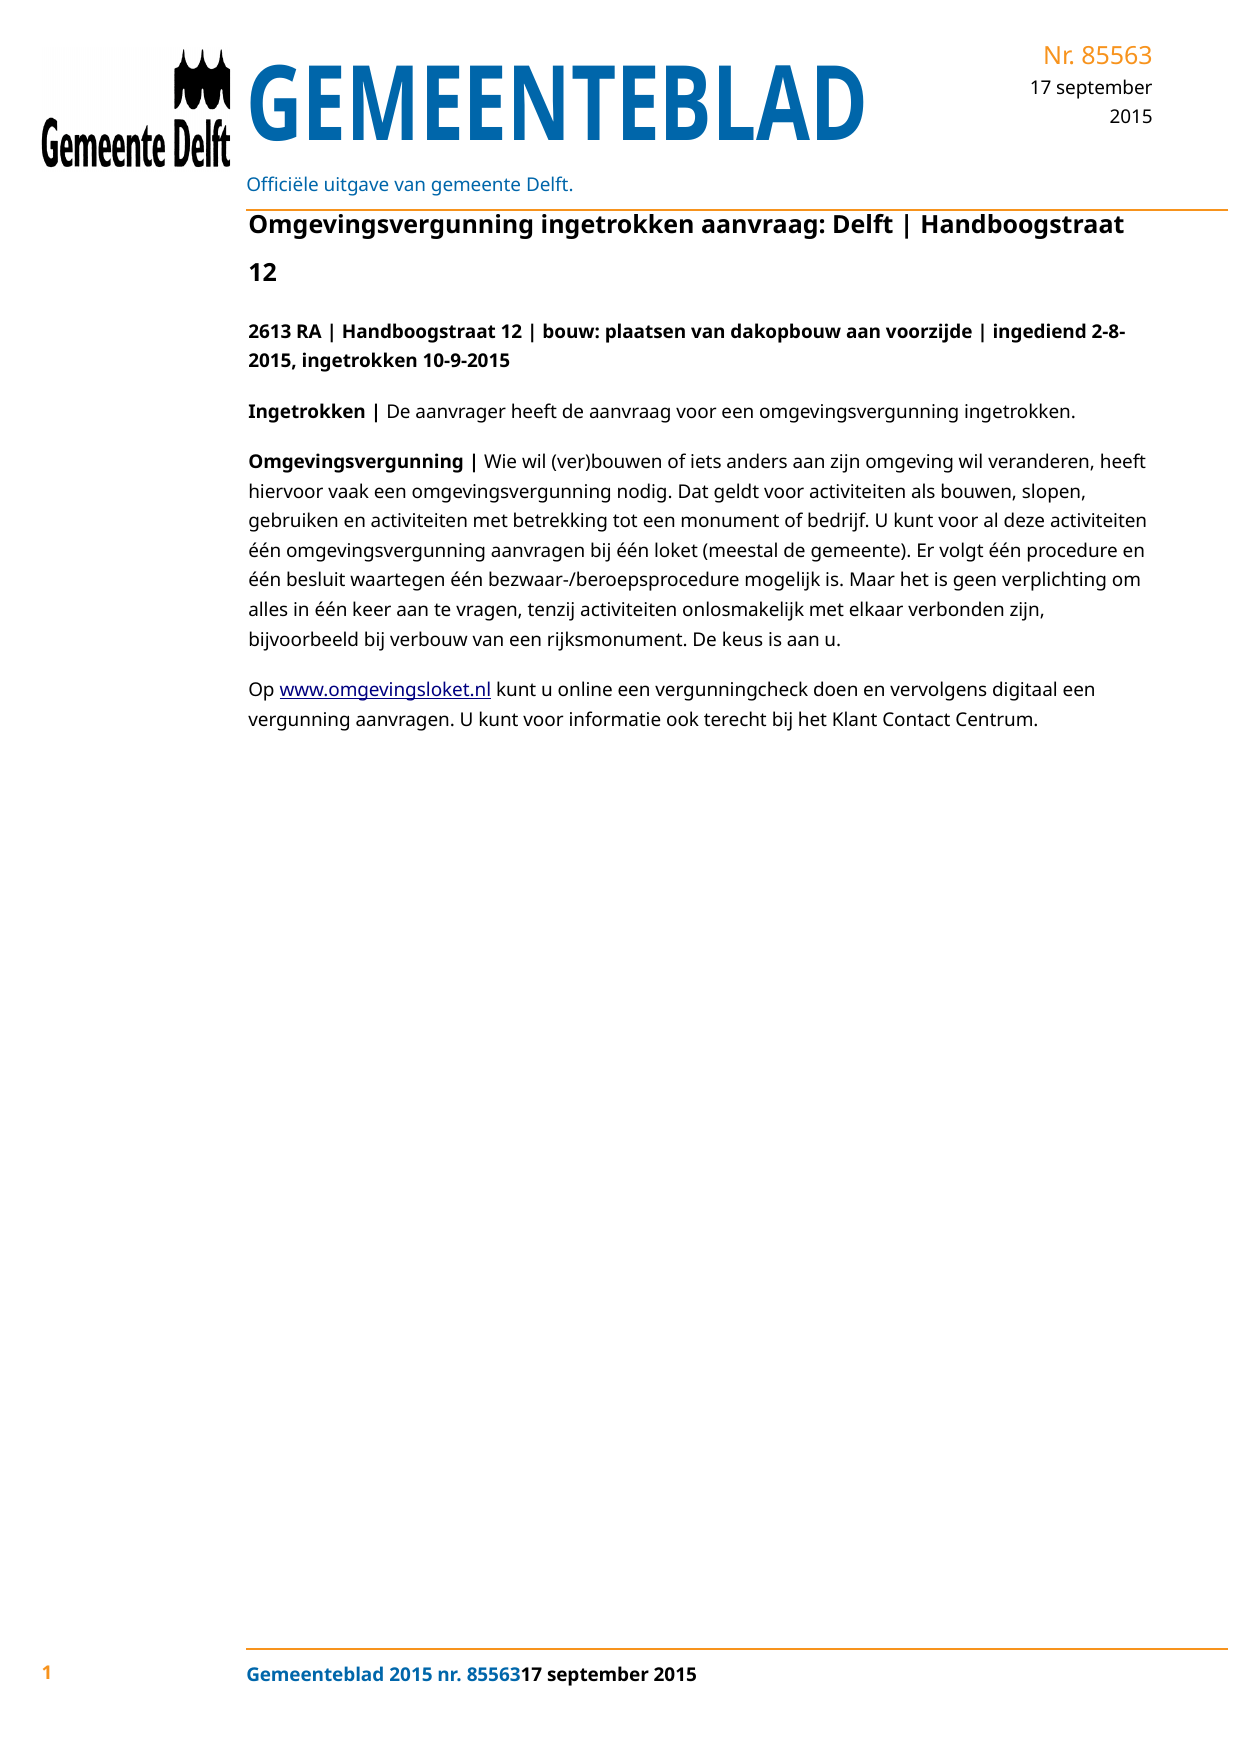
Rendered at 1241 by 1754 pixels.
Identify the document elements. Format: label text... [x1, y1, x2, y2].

text Ingetrokken | De aanvrager heeft de aanvraag voor een omgevingsvergunning ingetrokken. [248, 398, 1152, 424]
text Omgevingsvergunning | Wie wil (ver)bouwen of iets anders aan zijn omgeving wil veranderen, heeft hiervoor vaak een omgevingsvergunning nodig. Dat geldt voor activiteiten als bouwen, slopen, gebruiken en activiteiten met betrekking tot een monument of bedrijf. U kunt voor al deze activiteiten één omgevingsvergunning aanvragen bij één loket (meestal de gemeente). Er volgt één procedure en één besluit waartegen één bezwaar-/beroepsprocedure mogelijk is. Maar het is geen verplichting om alles in één keer aan te vragen, tenzij activiteiten onlosmakelijk met elkaar verbonden zijn, bijvoorbeeld bij verbouw van een rijksmonument. De keus is aan u. [248, 448, 1152, 652]
text Omgevingsvergunning ingetrokken aanvraag: Delft | Handboogstraat 12 [248, 211, 1152, 288]
picture [41, 47, 231, 172]
text Op www.omgevingsloket.nl kunt u online een vergunningcheck doen en vervolgens digitaal een vergunning aanvragen. U kunt voor informatie ook terecht bij het Klant Contact Centrum. [248, 676, 1152, 732]
text 2613 RA | Handboogstraat 12 | bouw: plaatsen van dakopbouw aan voorzijde | ingediend 2-8-2015, ingetrokken 10-9-2015 [248, 318, 1152, 373]
